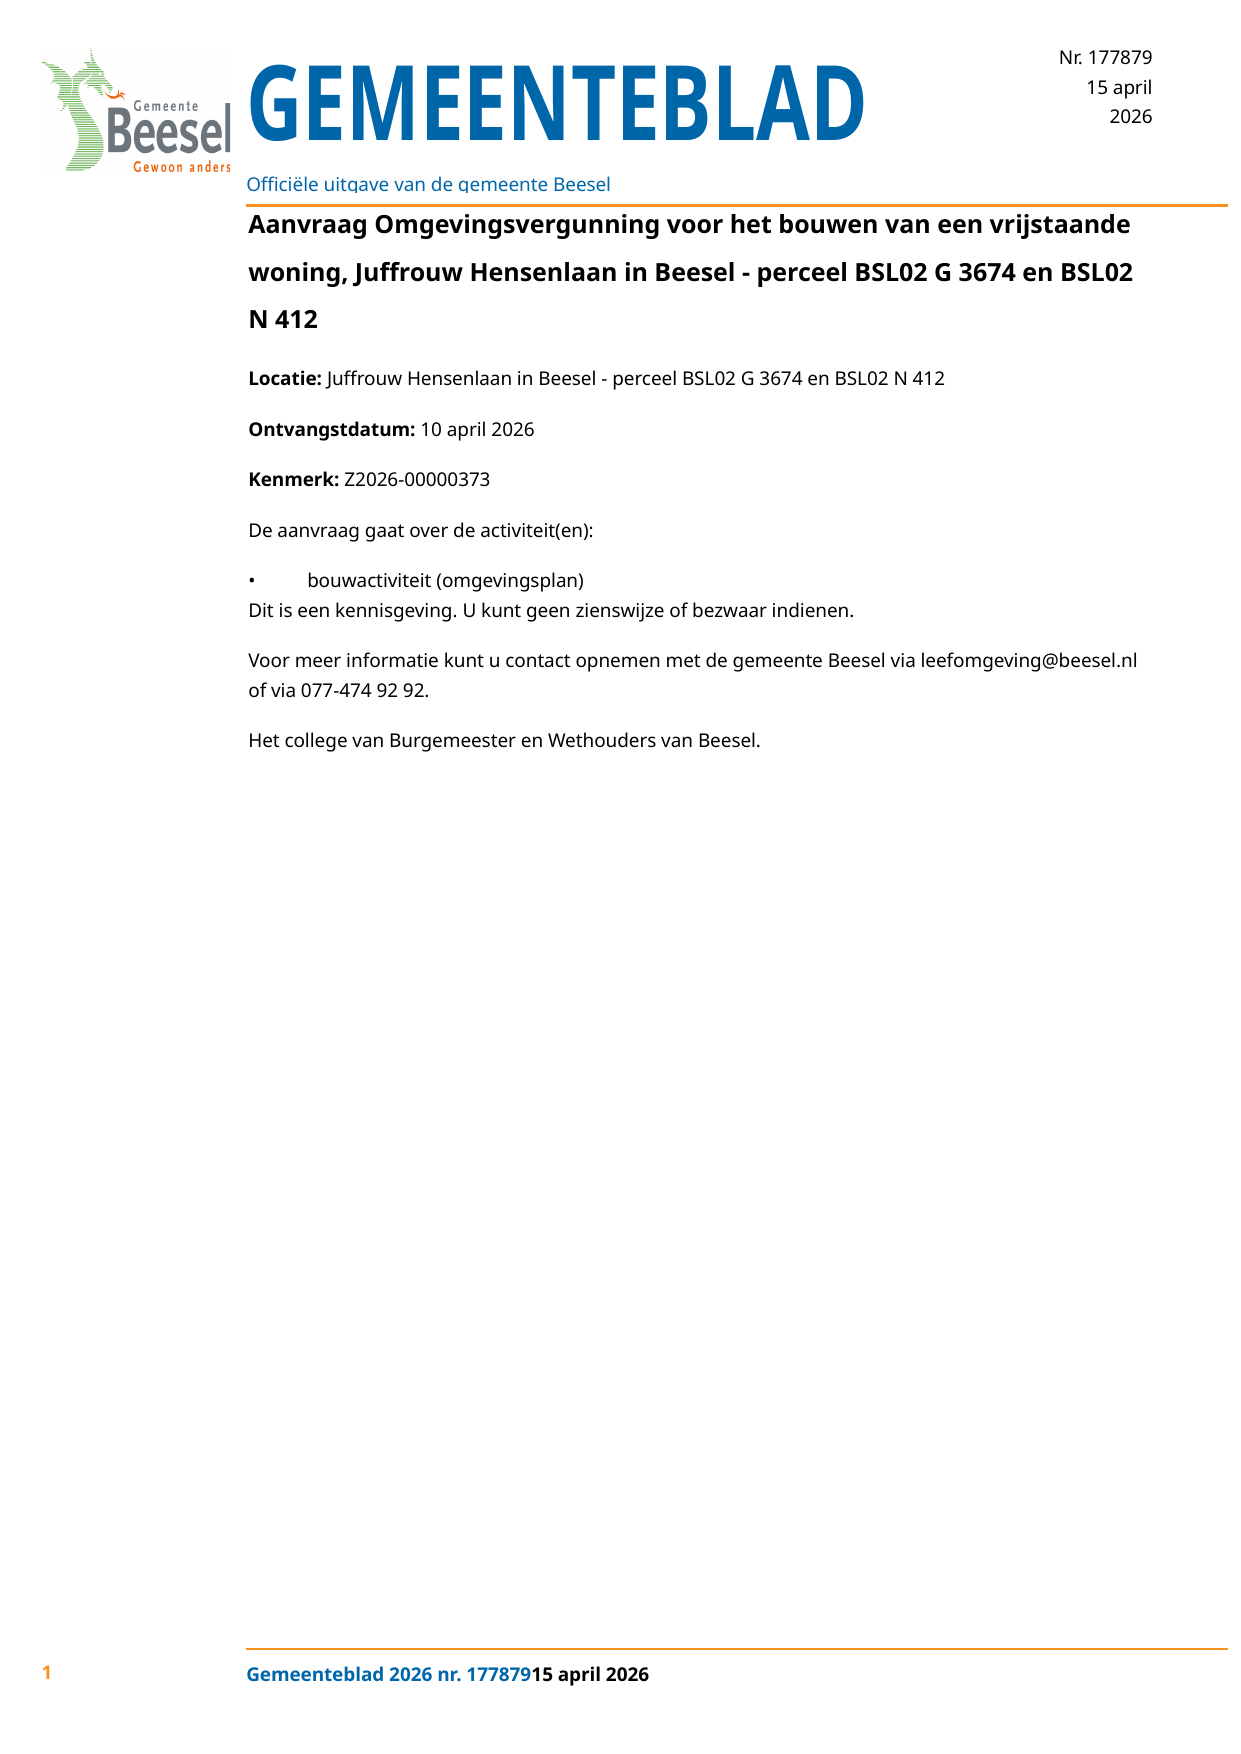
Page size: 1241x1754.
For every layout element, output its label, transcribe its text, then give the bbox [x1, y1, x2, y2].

text Locatie: Juffrouw Hensenlaan in Beesel - perceel BSL02 G 3674 en BSL02 N 412 [248, 366, 1152, 391]
text Voor meer informatie kunt u contact opnemen met de gemeente Beesel via leefomgeving@beesel.nl of via 077-474 92 92. [248, 647, 1152, 702]
picture [41, 47, 231, 172]
text De aanvraag gaat over de activiteit(en): [248, 517, 1152, 542]
text Aanvraag Omgevingsvergunning voor het bouwen van een vrijstaande woning, Juffrouw Hensenlaan in Beesel - perceel BSL02 G 3674 en BSL02 N 412 [248, 207, 1152, 336]
text Het college van Burgemeester en Wethouders van Beesel. [248, 727, 1152, 753]
list bouwactiviteit (omgevingsplan) [248, 567, 1152, 593]
text Dit is een kennisgeving. U kunt geen zienswijze of bezwaar indienen. [248, 597, 1152, 622]
text Kenmerk: Z2026-00000373 [248, 466, 1152, 492]
text Ontvangstdatum: 10 april 2026 [248, 416, 1152, 442]
